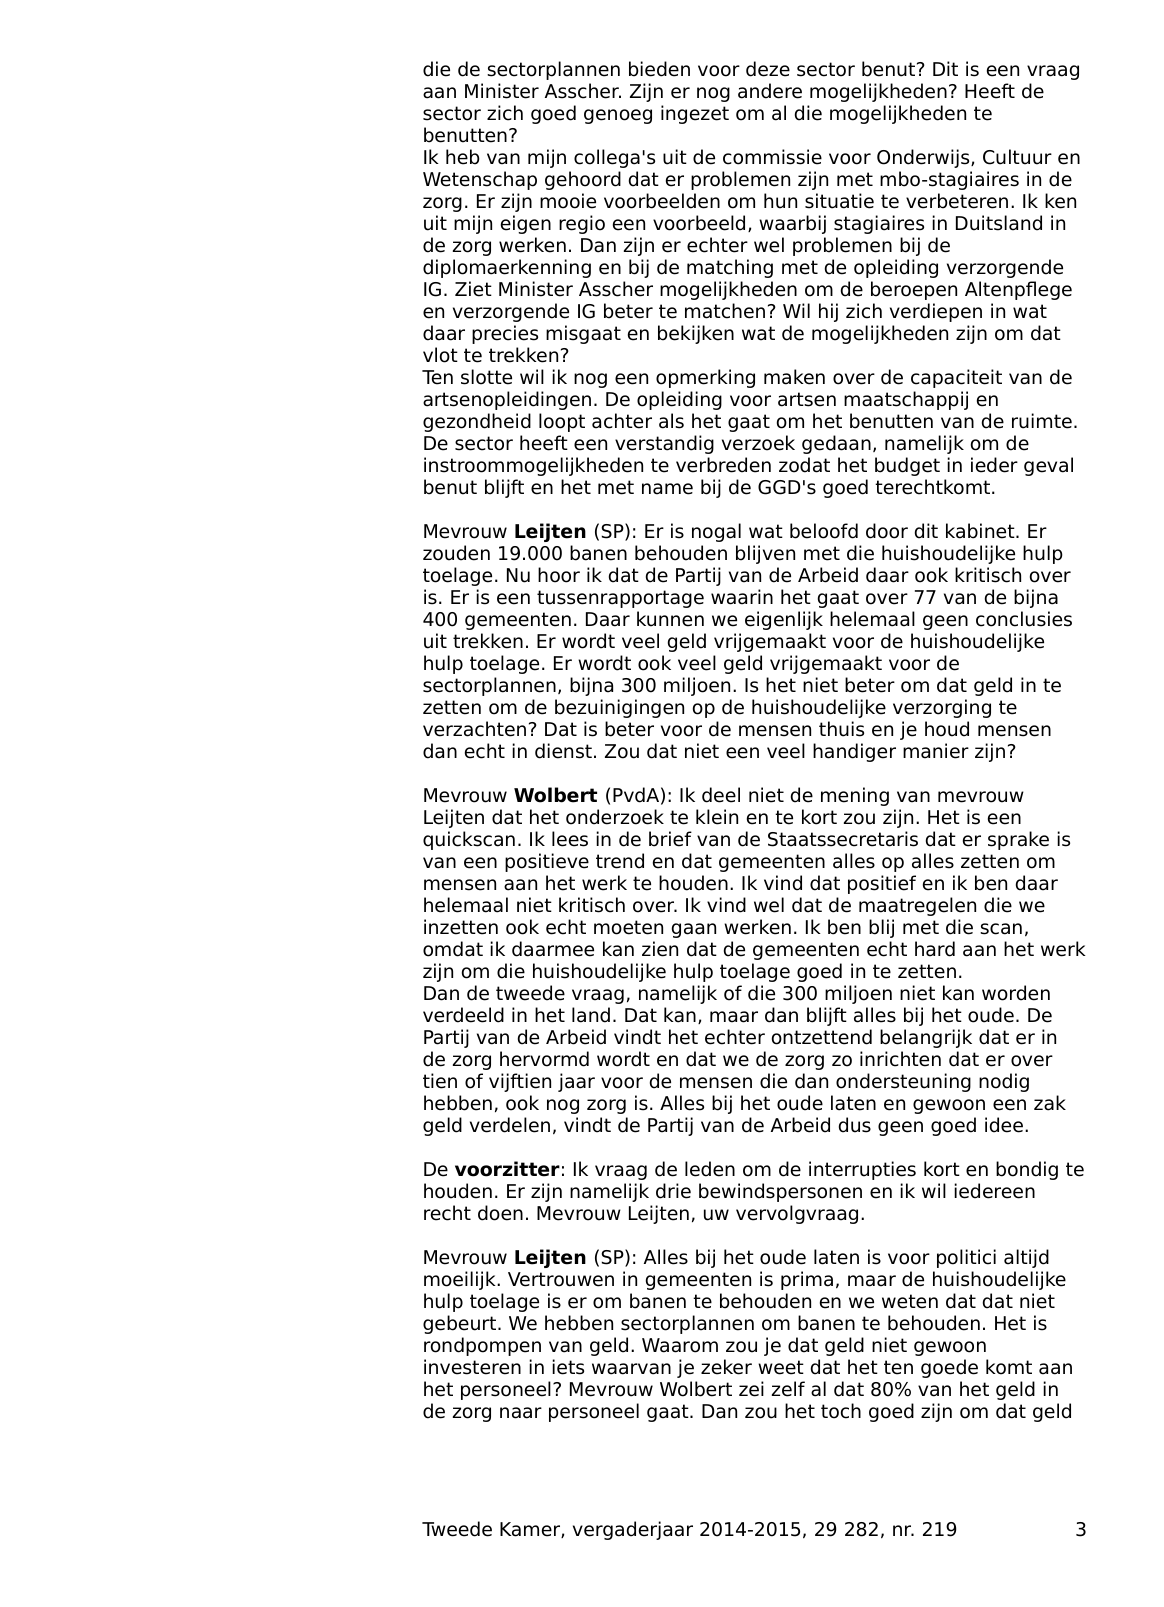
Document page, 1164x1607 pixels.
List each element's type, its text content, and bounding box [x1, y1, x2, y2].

text Mevrouw Leijten (SP): Er is nogal wat beloofd door dit kabinet. Er zouden 19.000 banen behouden blijven met die huishoudelijke hulp toelage. Nu hoor ik dat de Partij van de Arbeid daar ook kritisch over is. Er is een tussenrapportage waarin het gaat over 77 van de bijna 400 gemeenten. Daar kunnen we eigenlijk helemaal geen conclusies uit trekken. Er wordt veel geld vrijgemaakt voor de huishoudelijke hulp toelage. Er wordt ook veel geld vrijgemaakt voor de sectorplannen, bijna 300 miljoen. Is het niet beter om dat geld in te zetten om de bezuinigingen op de huishoudelijke verzorging te verzachten? Dat is beter voor de mensen thuis en je houd mensen dan echt in dienst. Zou dat niet een veel handiger manier zijn? [422, 521, 1087, 763]
text Mevrouw Leijten (SP): Alles bij het oude laten is voor politici altijd moeilijk. Vertrouwen in gemeenten is prima, maar de huishoudelijke hulp toelage is er om banen te behouden en we weten dat dat niet gebeurt. We hebben sectorplannen om banen te behouden. Het is rondpompen van geld. Waarom zou je dat geld niet gewoon investeren in iets waarvan je zeker weet dat het ten goede komt aan het personeel? Mevrouw Wolbert zei zelf al dat 80% van het geld in de zorg naar personeel gaat. Dan zou het toch goed zijn om dat geld [422, 1247, 1087, 1423]
text Mevrouw Wolbert (PvdA): Ik deel niet de mening van mevrouw Leijten dat het onderzoek te klein en te kort zou zijn. Het is een quickscan. Ik lees in de brief van de Staatssecretaris dat er sprake is van een positieve trend en dat gemeenten alles op alles zetten om mensen aan het werk te houden. Ik vind dat positief en ik ben daar helemaal niet kritisch over. Ik vind wel dat de maatregelen die we inzetten ook echt moeten gaan werken. Ik ben blij met die scan, omdat ik daarmee kan zien dat de gemeenten echt hard aan het werk zijn om die huishoudelijke hulp toelage goed in te zetten. [422, 785, 1087, 983]
text Ten slotte wil ik nog een opmerking maken over de capaciteit van de artsenopleidingen. De opleiding voor artsen maatschappij en gezondheid loopt achter als het gaat om het benutten van de ruimte. De sector heeft een verstandig verzoek gedaan, namelijk om de instroommogelijkheden te verbreden zodat het budget in ieder geval benut blijft en het met name bij de GGD's goed terechtkomt. [422, 367, 1087, 499]
text Ik heb van mijn collega's uit de commissie voor Onderwijs, Cultuur en Wetenschap gehoord dat er problemen zijn met mbo-stagiaires in de zorg. Er zijn mooie voorbeelden om hun situatie te verbeteren. Ik ken uit mijn eigen regio een voorbeeld, waarbij stagiaires in Duitsland in de zorg werken. Dan zijn er echter wel problemen bij de diplomaerkenning en bij de matching met de opleiding verzorgende IG. Ziet Minister Asscher mogelijkheden om de beroepen Altenpflege en verzorgende IG beter te matchen? Wil hij zich verdiepen in wat daar precies misgaat en bekijken wat de mogelijkheden zijn om dat vlot te trekken? [422, 147, 1087, 367]
text Dan de tweede vraag, namelijk of die 300 miljoen niet kan worden verdeeld in het land. Dat kan, maar dan blijft alles bij het oude. De Partij van de Arbeid vindt het echter ontzettend belangrijk dat er in de zorg hervormd wordt en dat we de zorg zo inrichten dat er over tien of vijftien jaar voor de mensen die dan ondersteuning nodig hebben, ook nog zorg is. Alles bij het oude laten en gewoon een zak geld verdelen, vindt de Partij van de Arbeid dus geen goed idee. [422, 983, 1087, 1136]
text die de sectorplannen bieden voor deze sector benut? Dit is een vraag aan Minister Asscher. Zijn er nog andere mogelijkheden? Heeft de sector zich goed genoeg ingezet om al die mogelijkheden te benutten? [422, 59, 1087, 147]
text De voorzitter: Ik vraag de leden om de interrupties kort en bondig te houden. Er zijn namelijk drie bewindspersonen en ik wil iedereen recht doen. Mevrouw Leijten, uw vervolgvraag. [422, 1159, 1087, 1224]
